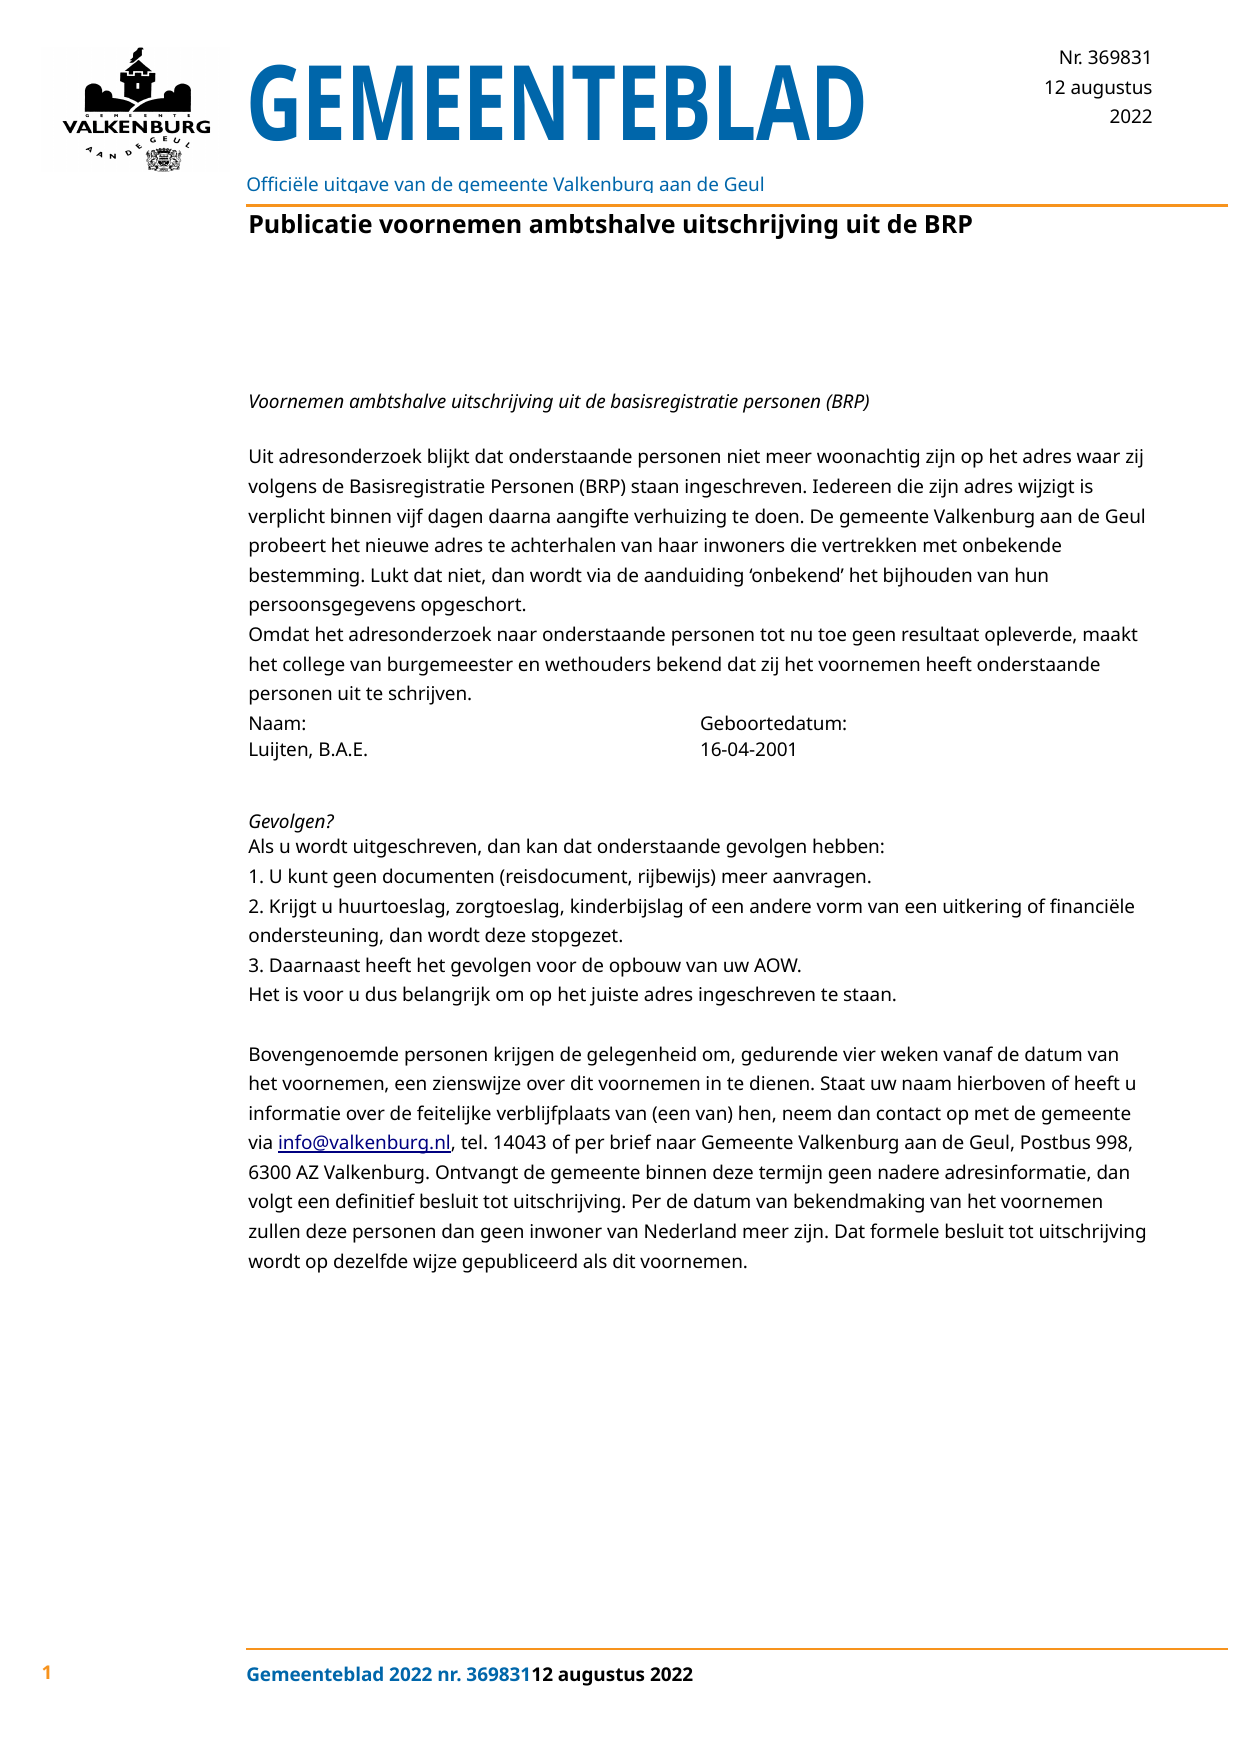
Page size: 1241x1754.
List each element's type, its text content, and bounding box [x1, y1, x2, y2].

table_header Geboortedatum: [700, 710, 1152, 736]
table_header Naam: [248, 710, 700, 736]
text 1. U kunt geen documenten (reisdocument, rijbewijs) meer aanvragen. [248, 863, 1152, 889]
table_cell 16-04-2001 [700, 736, 1152, 762]
text Als u wordt uitgeschreven, dan kan dat onderstaande gevolgen hebben: [248, 834, 1152, 859]
picture [41, 47, 231, 172]
table_cell Luijten, B.A.E. [248, 736, 700, 762]
text Het is voor u dus belangrijk om op het juiste adres ingeschreven te staan. [248, 982, 1152, 1007]
text Bovengenoemde personen krijgen de gelegenheid om, gedurende vier weken vanaf de datum van het voornemen, een zienswijze over dit voornemen in te dienen. Staat uw naam hierboven of heeft u informatie over de feitelijke verblijfplaats van (een van) hen, neem dan contact op met de gemeente via info@valkenburg.nl, tel. 14043 of per brief naar Gemeente Valkenburg aan de Geul, Postbus 998, 6300 AZ Valkenburg. Ontvangt de gemeente binnen deze termijn geen nadere adresinformatie, dan volgt een definitief besluit tot uitschrijving. Per de datum van bekendmaking van het voornemen zullen deze personen dan geen inwoner van Nederland meer zijn. Dat formele besluit tot uitschrijving wordt op dezelfde wijze gepubliceerd als dit voornemen. [248, 1041, 1152, 1273]
text 2. Krijgt u huurtoeslag, zorgtoeslag, kinderbijslag of een andere vorm van een uitkering of financiële ondersteuning, dan wordt deze stopgezet. [248, 893, 1152, 948]
text Voornemen ambtshalve uitschrijving uit de basisregistratie personen (BRP) [248, 388, 1152, 414]
text Publicatie voornemen ambtshalve uitschrijving uit de BRP [248, 207, 1152, 241]
text Uit adresonderzoek blijkt dat onderstaande personen niet meer woonachtig zijn op het adres waar zij volgens de Basisregistratie Personen (BRP) staan ingeschreven. Iedereen die zijn adres wijzigt is verplicht binnen vijf dagen daarna aangifte verhuizing te doen. De gemeente Valkenburg aan de Geul probeert het nieuwe adres te achterhalen van haar inwoners die vertrekken met onbekende bestemming. Lukt dat niet, dan wordt via de aanduiding ‘onbekend’ het bijhouden van hun persoonsgegevens opgeschort. [248, 444, 1152, 617]
text 3. Daarnaast heeft het gevolgen voor de opbouw van uw AOW. [248, 952, 1152, 978]
text Omdat het adresonderzoek naar onderstaande personen tot nu toe geen resultaat opleverde, maakt het college van burgemeester en wethouders bekend dat zij het voornemen heeft onderstaande personen uit te schrijven. [248, 621, 1152, 706]
text Gevolgen? [248, 808, 1152, 834]
